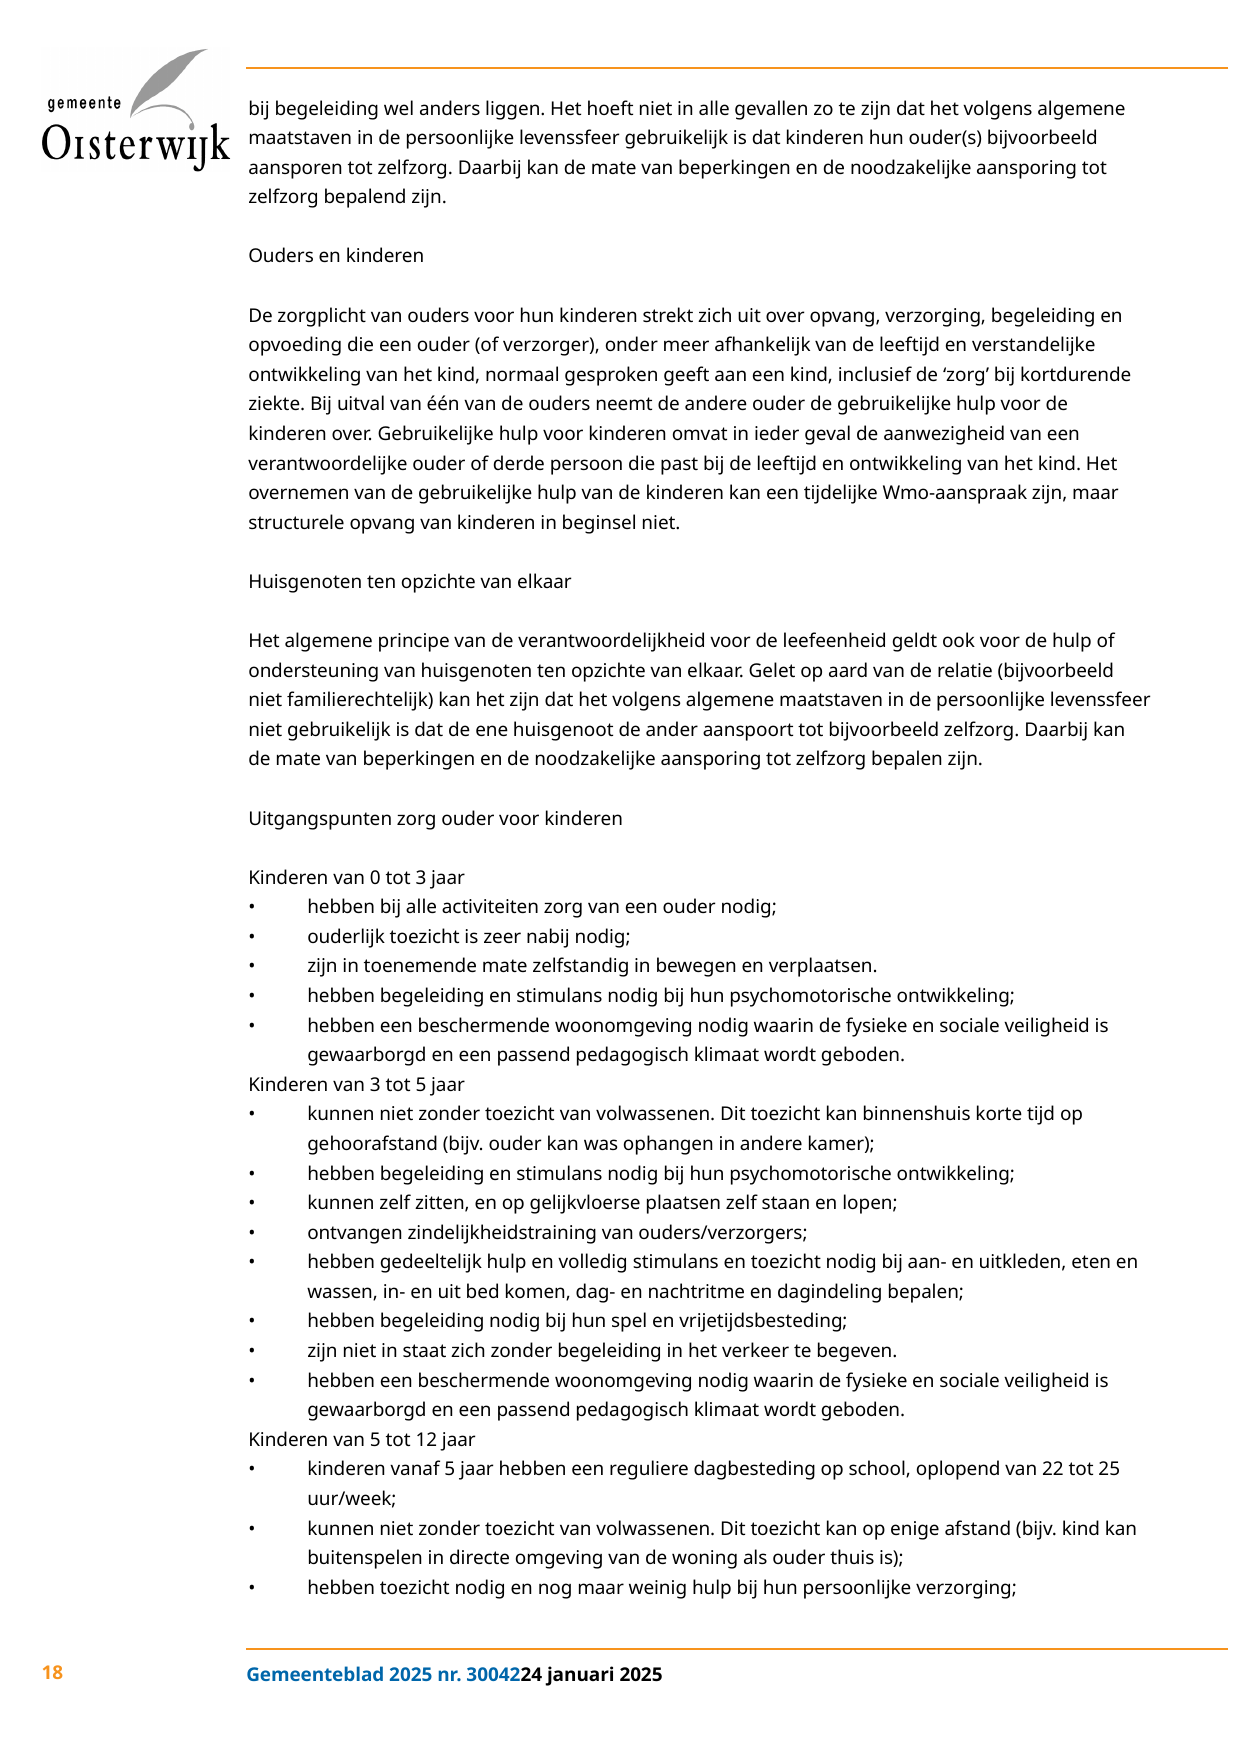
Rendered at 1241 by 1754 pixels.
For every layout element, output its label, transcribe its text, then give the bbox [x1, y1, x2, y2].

text Kinderen van 0 tot 3 jaar [248, 864, 1152, 890]
text Kinderen van 3 tot 5 jaar [248, 1071, 1152, 1097]
list kunnen zelf zitten, en op gelijkvloerse plaatsen zelf staan en lopen; [248, 1189, 1152, 1215]
list hebben een beschermende woonomgeving nodig waarin de fysieke en sociale veiligheid is gewaarborgd en een passend pedagogisch klimaat wordt geboden. [248, 1367, 1152, 1422]
list hebben een beschermende woonomgeving nodig waarin de fysieke en sociale veiligheid is gewaarborgd en een passend pedagogisch klimaat wordt geboden. [248, 1012, 1152, 1067]
text Het algemene principe van de verantwoordelijkheid voor de leefeenheid geldt ook voor de hulp of ondersteuning van huisgenoten ten opzichte van elkaar. Gelet op aard van de relatie (bijvoorbeeld niet familierechtelijk) kan het zijn dat het volgens algemene maatstaven in de persoonlijke levenssfeer niet gebruikelijk is dat de ene huisgenoot de ander aanspoort tot bijvoorbeeld zelfzorg. Daarbij kan de mate van beperkingen en de noodzakelijke aansporing tot zelfzorg bepalen zijn. [248, 627, 1152, 771]
picture [41, 47, 231, 172]
list kinderen vanaf 5 jaar hebben een reguliere dagbesteding op school, oplopend van 22 tot 25 uur/week; [248, 1456, 1152, 1511]
list ontvangen zindelijkheidstraining van ouders/verzorgers; [248, 1219, 1152, 1245]
list hebben toezicht nodig en nog maar weinig hulp bij hun persoonlijke verzorging; [248, 1574, 1152, 1600]
list ouderlijk toezicht is zeer nabij nodig; [248, 923, 1152, 949]
text Huisgenoten ten opzichte van elkaar [248, 568, 1152, 594]
list zijn in toenemende mate zelfstandig in bewegen en verplaatsen. [248, 953, 1152, 978]
text Uitgangspunten zorg ouder voor kinderen [248, 805, 1152, 831]
list hebben begeleiding en stimulans nodig bij hun psychomotorische ontwikkeling; [248, 982, 1152, 1008]
list hebben begeleiding nodig bij hun spel en vrijetijdsbesteding; [248, 1308, 1152, 1333]
list hebben begeleiding en stimulans nodig bij hun psychomotorische ontwikkeling; [248, 1160, 1152, 1186]
text De zorgplicht van ouders voor hun kinderen strekt zich uit over opvang, verzorging, begeleiding en opvoeding die een ouder (of verzorger), onder meer afhankelijk van de leeftijd en verstandelijke ontwikkeling van het kind, normaal gesproken geeft aan een kind, inclusief de ‘zorg’ bij kortdurende ziekte. Bij uitval van één van de ouders neemt de andere ouder de gebruikelijke hulp voor de kinderen over. Gebruikelijke hulp voor kinderen omvat in ieder geval de aanwezigheid van een verantwoordelijke ouder of derde persoon die past bij de leeftijd en ontwikkeling van het kind. Het overnemen van de gebruikelijke hulp van de kinderen kan een tijdelijke Wmo-aanspraak zijn, maar structurele opvang van kinderen in beginsel niet. [248, 302, 1152, 535]
text bij begeleiding wel anders liggen. Het hoeft niet in alle gevallen zo te zijn dat het volgens algemene maatstaven in de persoonlijke levenssfeer gebruikelijk is dat kinderen hun ouder(s) bijvoorbeeld aansporen tot zelfzorg. Daarbij kan de mate van beperkingen en de noodzakelijke aansporing tot zelfzorg bepalend zijn. [248, 95, 1152, 209]
text Kinderen van 5 tot 12 jaar [248, 1426, 1152, 1452]
list kunnen niet zonder toezicht van volwassenen. Dit toezicht kan binnenshuis korte tijd op gehoorafstand (bijv. ouder kan was ophangen in andere kamer); [248, 1101, 1152, 1156]
text Ouders en kinderen [248, 243, 1152, 268]
list zijn niet in staat zich zonder begeleiding in het verkeer te begeven. [248, 1337, 1152, 1363]
list hebben gedeeltelijk hulp en volledig stimulans en toezicht nodig bij aan- en uitkleden, eten en wassen, in- en uit bed komen, dag- en nachtritme en dagindeling bepalen; [248, 1248, 1152, 1304]
list hebben bij alle activiteiten zorg van een ouder nodig; [248, 893, 1152, 919]
list kunnen niet zonder toezicht van volwassenen. Dit toezicht kan op enige afstand (bijv. kind kan buitenspelen in directe omgeving van de woning als ouder thuis is); [248, 1515, 1152, 1570]
